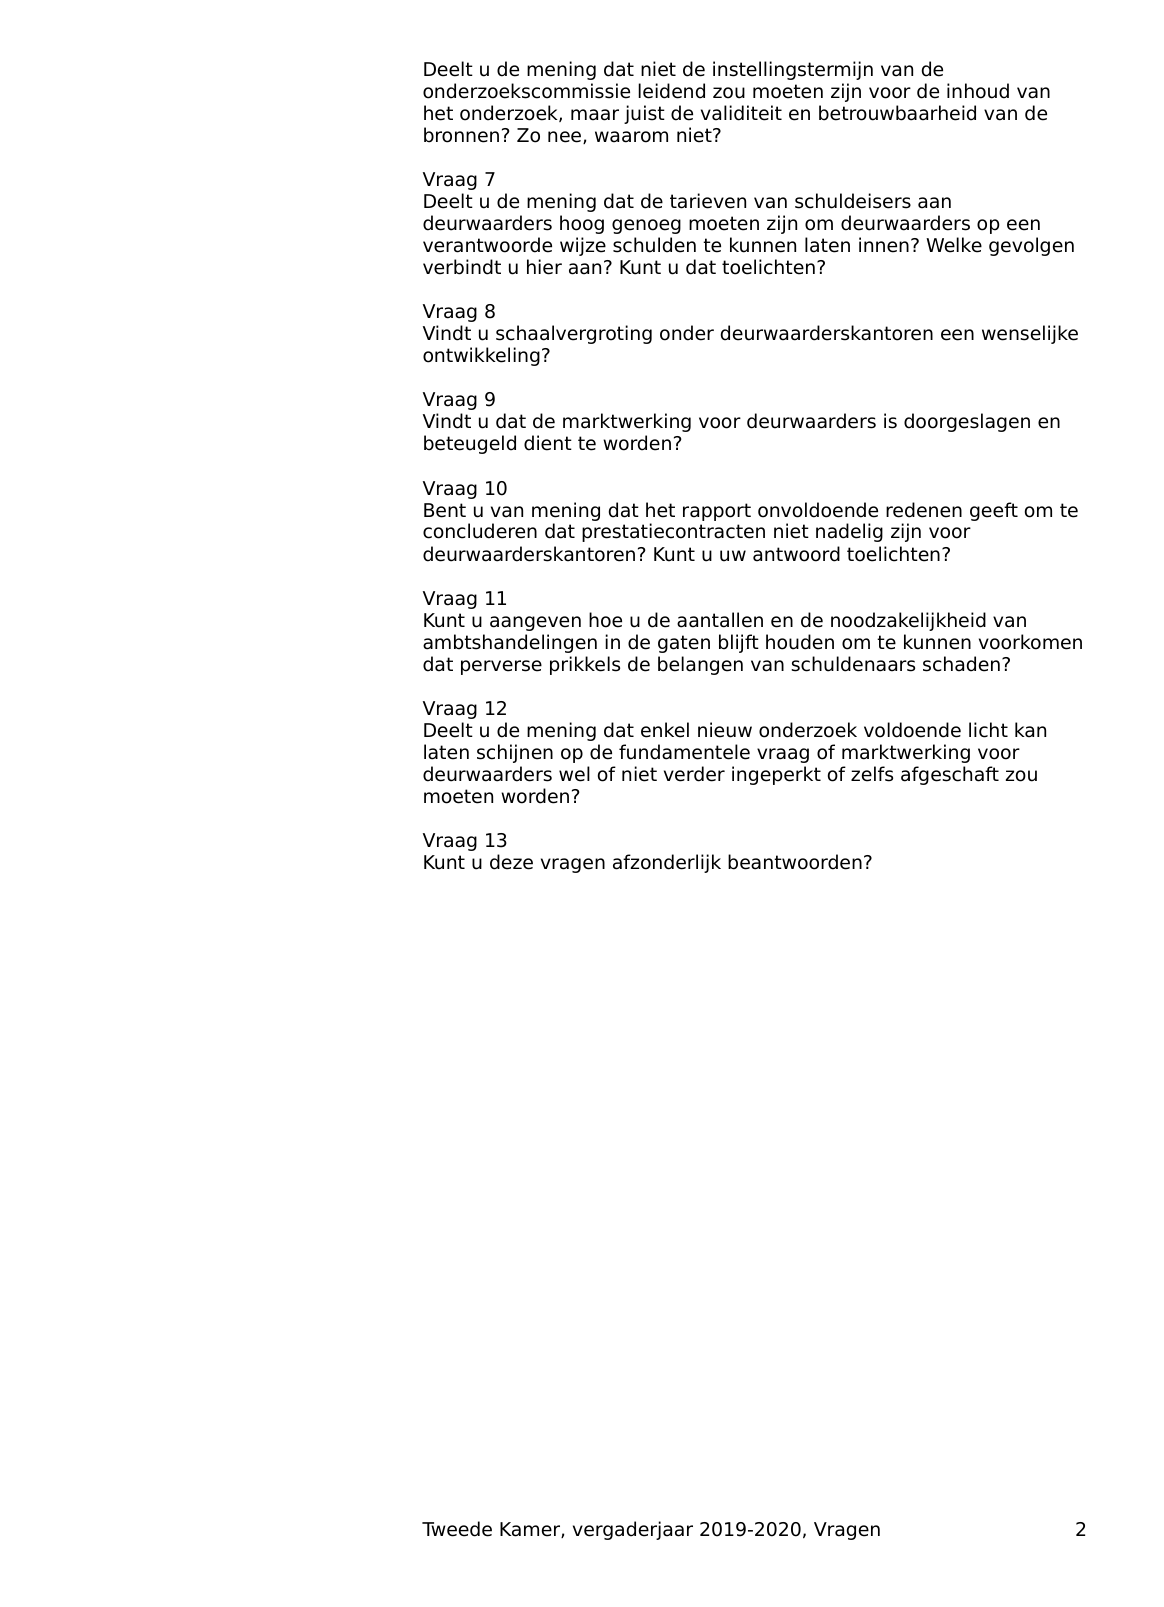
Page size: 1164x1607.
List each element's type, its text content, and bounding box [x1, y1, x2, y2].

text Vraag 10 [422, 477, 1087, 499]
text Vraag 8 [422, 301, 1087, 323]
text Kunt u aangeven hoe u de aantallen en de noodzakelijkheid van ambtshandelingen in de gaten blijft houden om te kunnen voorkomen dat perverse prikkels de belangen van schuldenaars schaden? [422, 609, 1087, 676]
text Vraag 13 [422, 830, 1087, 852]
text Deelt u de mening dat niet de instellingstermijn van de onderzoekscommissie leidend zou moeten zijn voor de inhoud van het onderzoek, maar juist de validiteit en betrouwbaarheid van de bronnen? Zo nee, waarom niet? [422, 59, 1087, 147]
text Vraag 7 [422, 169, 1087, 191]
text Vindt u schaalvergroting onder deurwaarderskantoren een wenselijke ontwikkeling? [422, 323, 1087, 367]
text Vraag 9 [422, 389, 1087, 411]
text Vraag 11 [422, 588, 1087, 609]
text Vraag 12 [422, 698, 1087, 720]
text Kunt u deze vragen afzonderlijk beantwoorden? [422, 852, 1087, 874]
text Vindt u dat de marktwerking voor deurwaarders is doorgeslagen en beteugeld dient te worden? [422, 411, 1087, 455]
text Bent u van mening dat het rapport onvoldoende redenen geeft om te concluderen dat prestatiecontracten niet nadelig zijn voor deurwaarderskantoren? Kunt u uw antwoord toelichten? [422, 499, 1087, 565]
text Deelt u de mening dat de tarieven van schuldeisers aan deurwaarders hoog genoeg moeten zijn om deurwaarders op een verantwoorde wijze schulden te kunnen laten innen? Welke gevolgen verbindt u hier aan? Kunt u dat toelichten? [422, 191, 1087, 279]
text Deelt u de mening dat enkel nieuw onderzoek voldoende licht kan laten schijnen op de fundamentele vraag of marktwerking voor deurwaarders wel of niet verder ingeperkt of zelfs afgeschaft zou moeten worden? [422, 720, 1087, 808]
